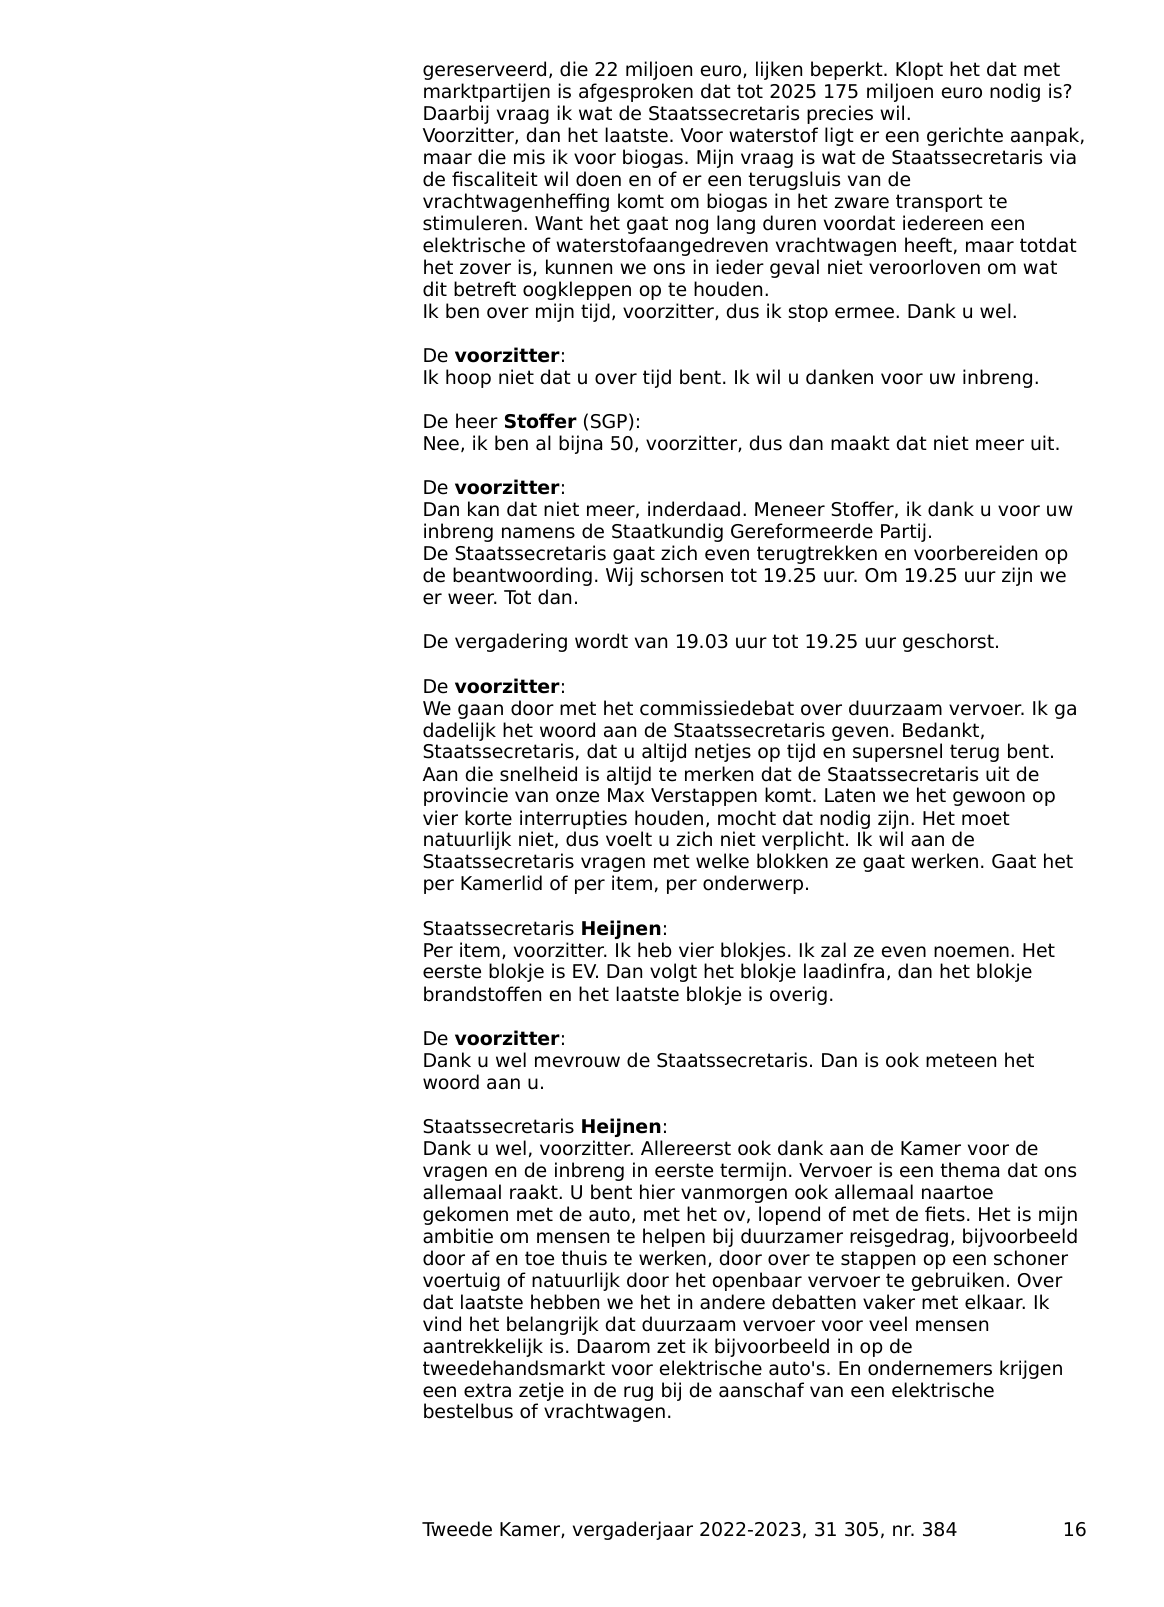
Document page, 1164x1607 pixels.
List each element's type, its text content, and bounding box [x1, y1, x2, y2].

text Voorzitter, dan het laatste. Voor waterstof ligt er een gerichte aanpak, maar die mis ik voor biogas. Mijn vraag is wat de Staatssecretaris via de fiscaliteit wil doen en of er een terugsluis van de vrachtwagenheffing komt om biogas in het zware transport te stimuleren. Want het gaat nog lang duren voordat iedereen een elektrische of waterstofaangedreven vrachtwagen heeft, maar totdat het zover is, kunnen we ons in ieder geval niet veroorloven om wat dit betreft oogkleppen op te houden. [422, 125, 1087, 301]
text De vergadering wordt van 19.03 uur tot 19.25 uur geschorst. [422, 631, 1087, 653]
text Dank u wel mevrouw de Staatssecretaris. Dan is ook meteen het woord aan u. [422, 1049, 1087, 1093]
text Ik hoop niet dat u over tijd bent. Ik wil u danken voor uw inbreng. [422, 367, 1087, 389]
text De voorzitter: [422, 345, 1087, 367]
text De voorzitter: [422, 1028, 1087, 1049]
text De voorzitter: [422, 676, 1087, 697]
text Staatssecretaris Heijnen: [422, 917, 1087, 939]
text We gaan door met het commissiedebat over duurzaam vervoer. Ik ga dadelijk het woord aan de Staatssecretaris geven. Bedankt, Staatssecretaris, dat u altijd netjes op tijd en supersnel terug bent. Aan die snelheid is altijd te merken dat de Staatssecretaris uit de provincie van onze Max Verstappen komt. Laten we het gewoon op vier korte interrupties houden, mocht dat nodig zijn. Het moet natuurlijk niet, dus voelt u zich niet verplicht. Ik wil aan de Staatssecretaris vragen met welke blokken ze gaat werken. Gaat het per Kamerlid of per item, per onderwerp. [422, 697, 1087, 895]
text De heer Stoffer (SGP): [422, 411, 1087, 433]
text Per item, voorzitter. Ik heb vier blokjes. Ik zal ze even noemen. Het eerste blokje is EV. Dan volgt het blokje laadinfra, dan het blokje brandstoffen en het laatste blokje is overig. [422, 939, 1087, 1005]
text Staatssecretaris Heijnen: [422, 1116, 1087, 1138]
text De voorzitter: [422, 477, 1087, 499]
text Ik ben over mijn tijd, voorzitter, dus ik stop ermee. Dank u wel. [422, 301, 1087, 323]
text gereserveerd, die 22 miljoen euro, lijken beperkt. Klopt het dat met marktpartijen is afgesproken dat tot 2025 175 miljoen euro nodig is? Daarbij vraag ik wat de Staatssecretaris precies wil. [422, 59, 1087, 125]
text De Staatssecretaris gaat zich even terugtrekken en voorbereiden op de beantwoording. Wij schorsen tot 19.25 uur. Om 19.25 uur zijn we er weer. Tot dan. [422, 543, 1087, 609]
text Dan kan dat niet meer, inderdaad. Meneer Stoffer, ik dank u voor uw inbreng namens de Staatkundig Gereformeerde Partij. [422, 499, 1087, 543]
text Dank u wel, voorzitter. Allereerst ook dank aan de Kamer voor de vragen en de inbreng in eerste termijn. Vervoer is een thema dat ons allemaal raakt. U bent hier vanmorgen ook allemaal naartoe gekomen met de auto, met het ov, lopend of met de fiets. Het is mijn ambitie om mensen te helpen bij duurzamer reisgedrag, bijvoorbeeld door af en toe thuis te werken, door over te stappen op een schoner voertuig of natuurlijk door het openbaar vervoer te gebruiken. Over dat laatste hebben we het in andere debatten vaker met elkaar. Ik vind het belangrijk dat duurzaam vervoer voor veel mensen aantrekkelijk is. Daarom zet ik bijvoorbeeld in op de tweedehandsmarkt voor elektrische auto's. En ondernemers krijgen een extra zetje in de rug bij de aanschaf van een elektrische bestelbus of vrachtwagen. [422, 1138, 1087, 1423]
text Nee, ik ben al bijna 50, voorzitter, dus dan maakt dat niet meer uit. [422, 433, 1087, 455]
